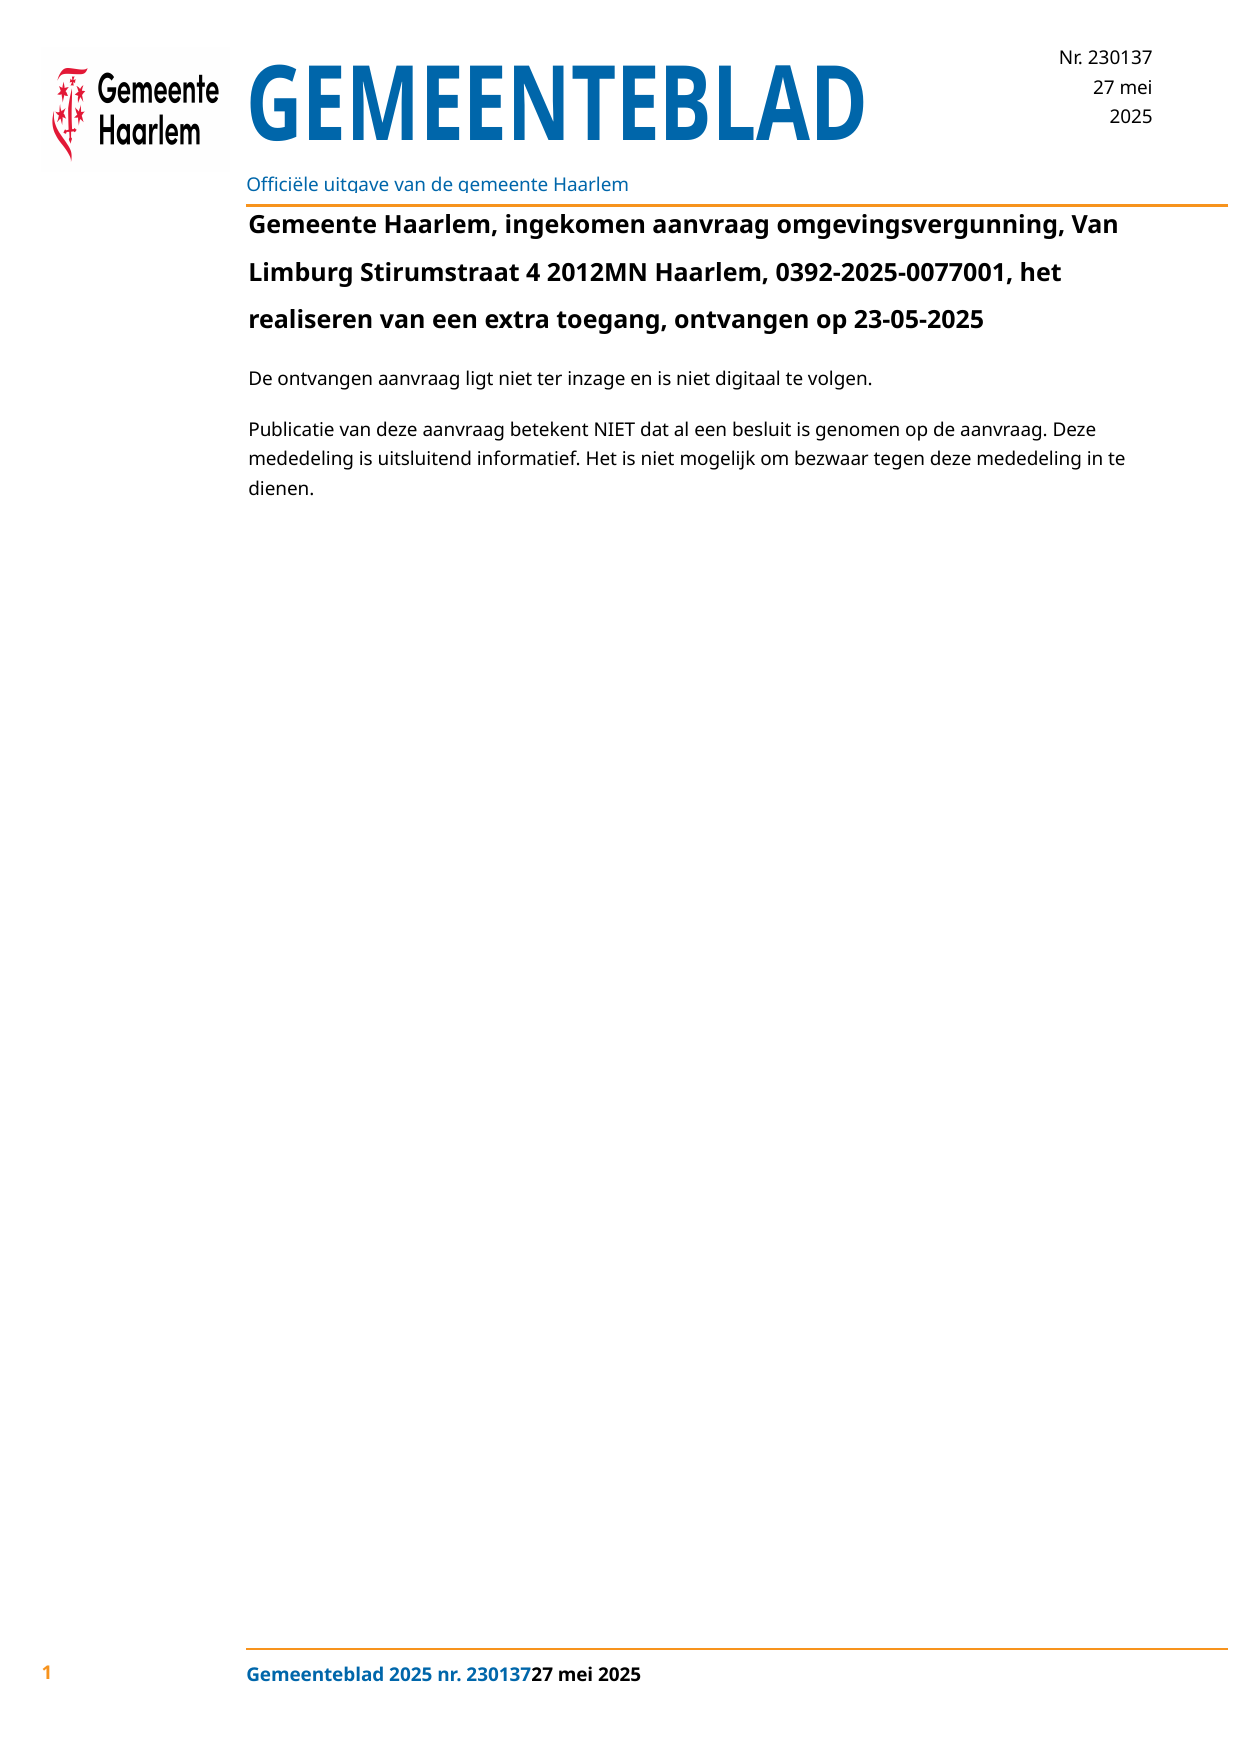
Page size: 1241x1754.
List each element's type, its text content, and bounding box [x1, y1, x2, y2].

text Gemeente Haarlem, ingekomen aanvraag omgevingsvergunning, Van Limburg Stirumstraat 4 2012MN Haarlem, 0392-2025-0077001, het realiseren van een extra toegang, ontvangen op 23-05-2025 [248, 207, 1152, 336]
text De ontvangen aanvraag ligt niet ter inzage en is niet digitaal te volgen. [248, 366, 1152, 391]
text Publicatie van deze aanvraag betekent NIET dat al een besluit is genomen op de aanvraag. Deze mededeling is uitsluitend informatief. Het is niet mogelijk om bezwaar tegen deze mededeling in te dienen. [248, 416, 1152, 501]
picture [41, 47, 231, 172]
